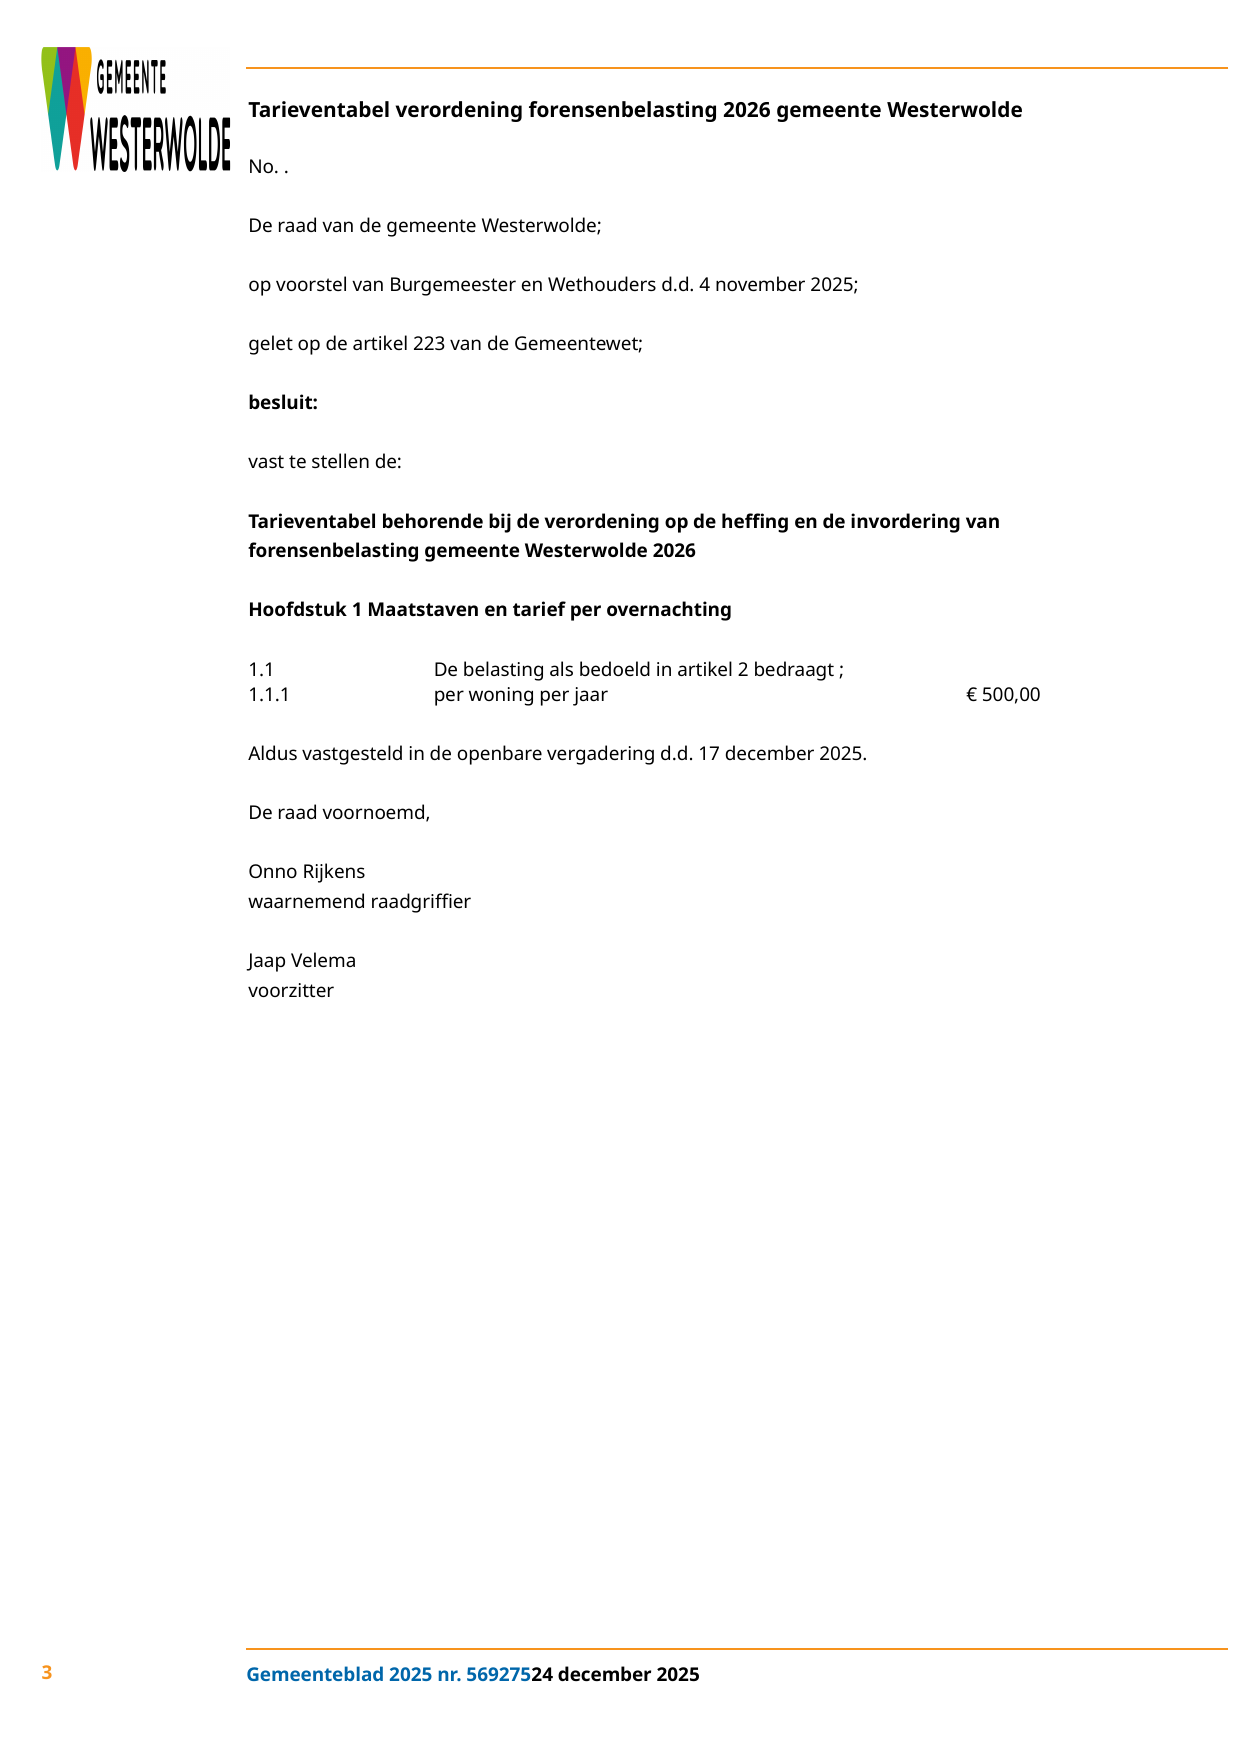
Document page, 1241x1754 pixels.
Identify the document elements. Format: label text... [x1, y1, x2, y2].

text besluit: [248, 389, 1152, 415]
text voorzitter [248, 977, 1152, 1003]
text Hoofdstuk 1 Maatstaven en tarief per overnachting [248, 597, 1152, 622]
text gelet op de artikel 223 van de Gemeentewet; [248, 330, 1152, 356]
text De raad voornoemd, [248, 799, 1152, 825]
table_header 1.1 [248, 656, 433, 682]
text Tarieventabel behorende bij de verordening op de heffing en de invordering van forensenbelasting gemeente Westerwolde 2026 [248, 508, 1152, 563]
text op voorstel van Burgemeester en Wethouders d.d. 4 november 2025; [248, 271, 1152, 297]
text waarnemend raadgriffier [248, 888, 1152, 914]
picture [41, 47, 231, 172]
table_cell 1.1.1 [248, 682, 433, 707]
table_cell € 500,00 [966, 682, 1152, 707]
table_header De belasting als bedoeld in artikel 2 bedraagt ; [434, 656, 966, 682]
text Tarieventabel verordening forensenbelasting 2026 gemeente Westerwolde [248, 95, 1152, 123]
table_cell per woning per jaar [434, 682, 966, 707]
text No. . [248, 153, 1152, 179]
text vast te stellen de: [248, 449, 1152, 474]
text Jaap Velema [248, 947, 1152, 973]
table_header [966, 656, 1152, 682]
text Onno Rijkens [248, 858, 1152, 884]
text De raad van de gemeente Westerwolde; [248, 212, 1152, 238]
text Aldus vastgesteld in de openbare vergadering d.d. 17 december 2025. [248, 740, 1152, 766]
